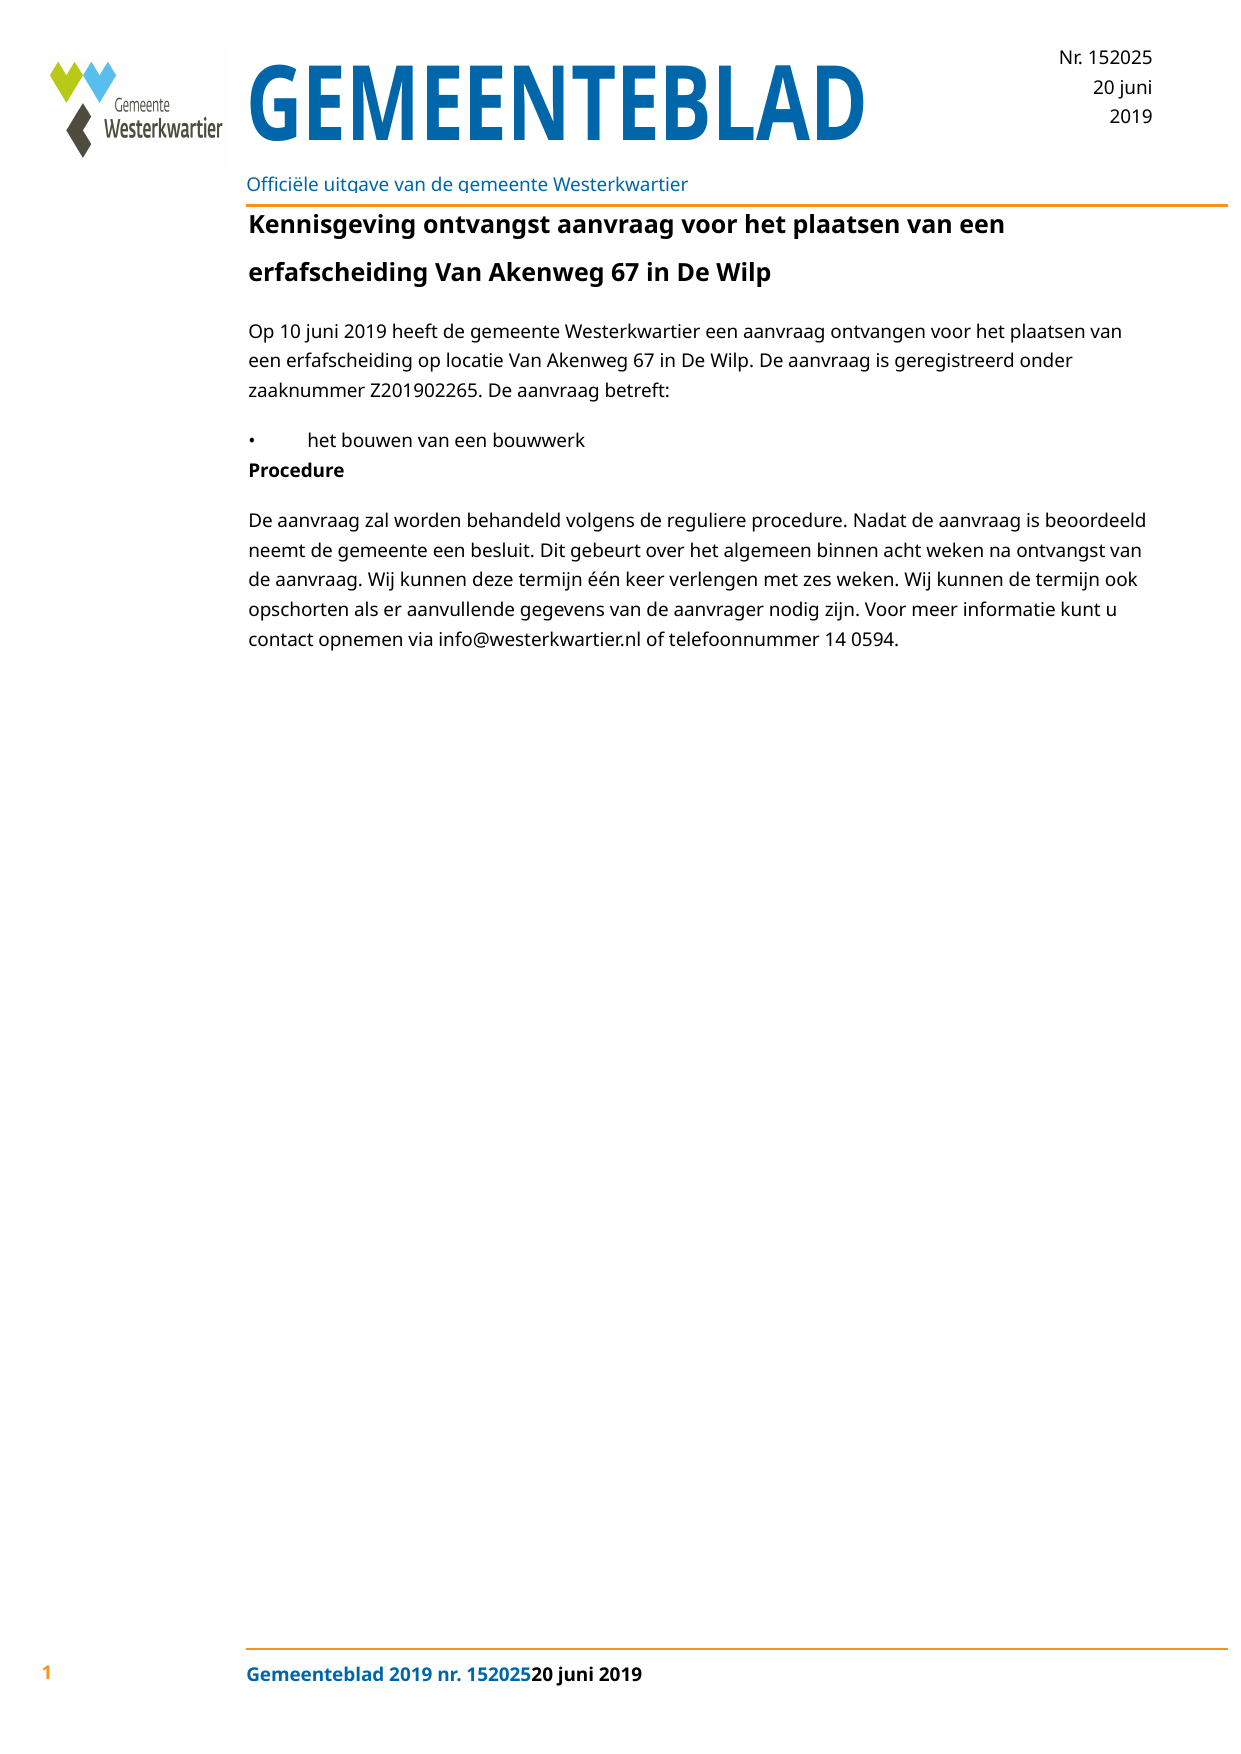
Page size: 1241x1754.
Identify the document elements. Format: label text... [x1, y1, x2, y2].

list het bouwen van een bouwwerk [248, 427, 1152, 453]
text Kennisgeving ontvangst aanvraag voor het plaatsen van een erfafscheiding Van Akenweg 67 in De Wilp [248, 207, 1152, 288]
picture [41, 47, 231, 172]
text Op 10 juni 2019 heeft de gemeente Westerkwartier een aanvraag ontvangen voor het plaatsen van een erfafscheiding op locatie Van Akenweg 67 in De Wilp. De aanvraag is geregistreerd onder zaaknummer Z201902265. De aanvraag betreft: [248, 318, 1152, 403]
text Procedure [248, 457, 1152, 483]
text De aanvraag zal worden behandeld volgens de reguliere procedure. Nadat de aanvraag is beoordeeld neemt de gemeente een besluit. Dit gebeurt over het algemeen binnen acht weken na ontvangst van de aanvraag. Wij kunnen deze termijn één keer verlengen met zes weken. Wij kunnen de termijn ook opschorten als er aanvullende gegevens van de aanvrager nodig zijn. Voor meer informatie kunt u contact opnemen via info@westerkwartier.nl of telefoonnummer 14 0594. [248, 507, 1152, 652]
